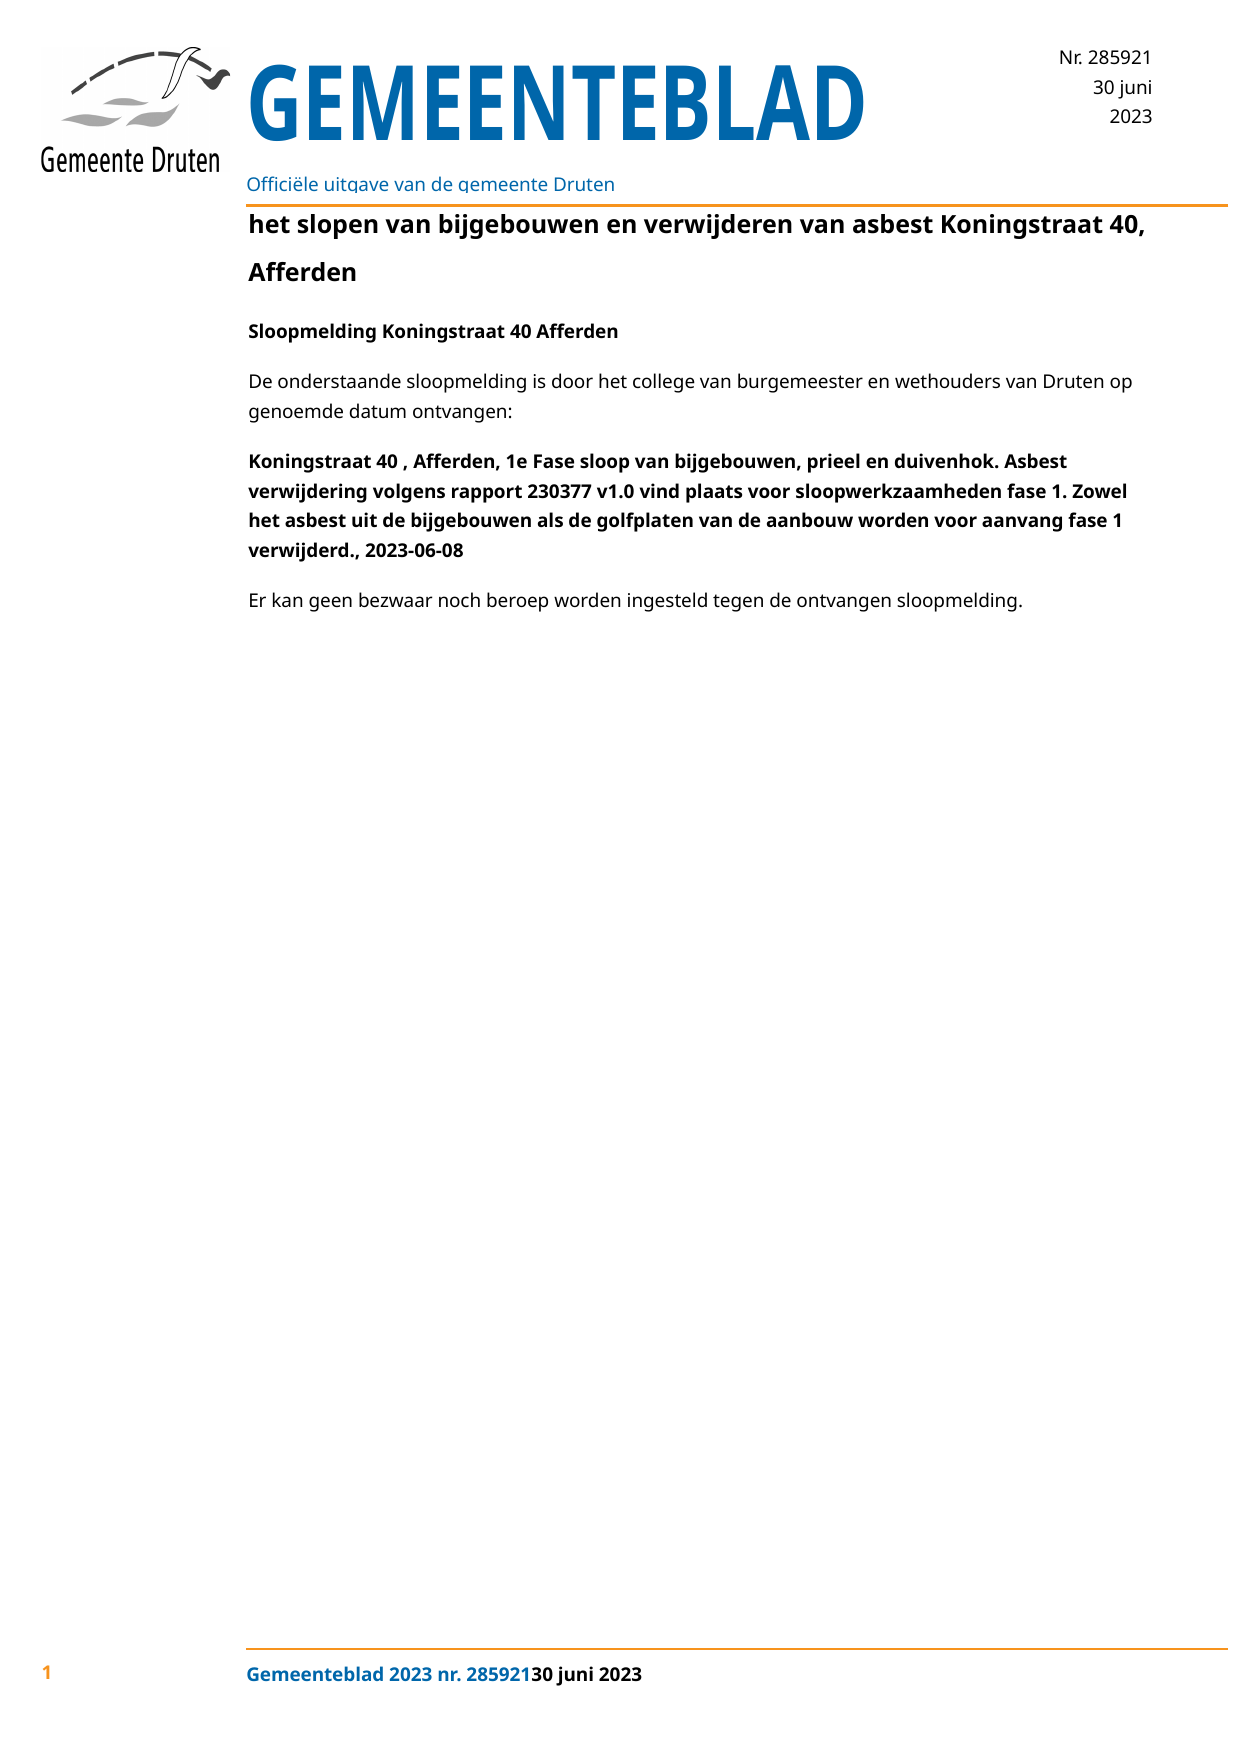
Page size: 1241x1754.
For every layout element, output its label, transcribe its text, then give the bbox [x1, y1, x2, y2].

text Koningstraat 40 , Afferden, 1e Fase sloop van bijgebouwen, prieel en duivenhok. Asbest verwijdering volgens rapport 230377 v1.0 vind plaats voor sloopwerkzaamheden fase 1. Zowel het asbest uit de bijgebouwen als de golfplaten van de aanbouw worden voor aanvang fase 1 verwijderd., 2023-06-08 [248, 448, 1152, 563]
text het slopen van bijgebouwen en verwijderen van asbest Koningstraat 40, Afferden [248, 207, 1152, 288]
text De onderstaande sloopmelding is door het college van burgemeester en wethouders van Druten op genoemde datum ontvangen: [248, 368, 1152, 424]
picture [41, 47, 231, 172]
text Sloopmelding Koningstraat 40 Afferden [248, 318, 1152, 344]
text Er kan geen bezwaar noch beroep worden ingesteld tegen de ontvangen sloopmelding. [248, 587, 1152, 613]
